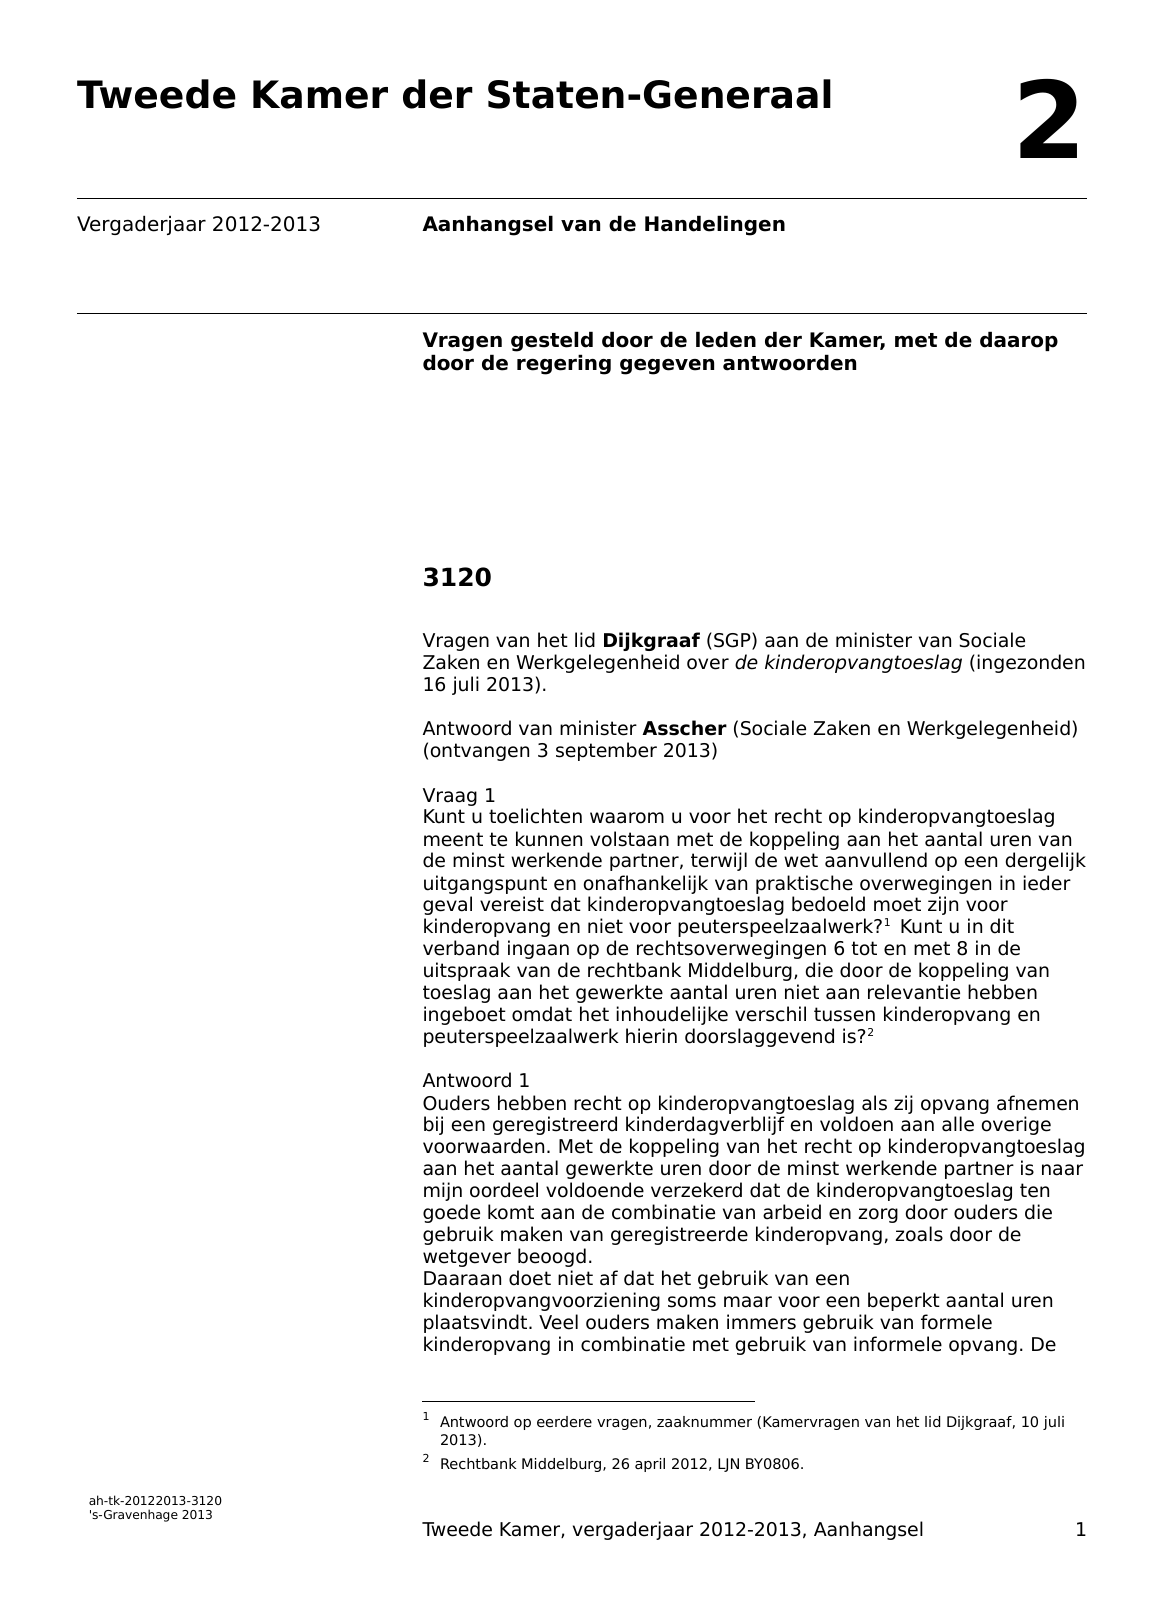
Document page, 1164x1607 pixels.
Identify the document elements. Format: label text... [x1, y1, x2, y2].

table_cell Aanhangsel van de Handelingen [422, 199, 1087, 313]
text Ouders hebben recht op kinderopvangtoeslag als zij opvang afnemen bij een geregistreerd kinderdagverblijf en voldoen aan alle overige voorwaarden. Met de koppeling van het recht op kinderopvangtoeslag aan het aantal gewerkte uren door de minst werkende partner is naar mijn oordeel voldoende verzekerd dat de kinderopvangtoeslag ten goede komt aan de combinatie van arbeid en zorg door ouders die gebruik maken van geregistreerde kinderopvang, zoals door de wetgever beoogd. [422, 1092, 1087, 1268]
text Antwoord op eerdere vragen, zaaknummer (Kamervragen van het lid Dijkgraaf, 10 juli 2013). [422, 1410, 1087, 1449]
text Rechtbank Middelburg, 26 april 2012, LJN BY0806. [422, 1452, 1087, 1474]
text Vraag 1 [422, 784, 1087, 806]
text Antwoord 1 [422, 1070, 1087, 1092]
text Daaraan doet niet af dat het gebruik van een kinderopvangvoorziening soms maar voor een beperkt aantal uren plaatsvindt. Veel ouders maken immers gebruik van formele kinderopvang in combinatie met gebruik van informele opvang. De [422, 1268, 1087, 1356]
table_cell Vragen gesteld door de leden der Kamer, met de daarop door de regering gegeven antwoorden [422, 314, 1087, 375]
text 3120 [422, 563, 1087, 592]
table_header Tweede Kamer der Staten-Generaal [77, 59, 886, 198]
text Kunt u toelichten waarom u voor het recht op kinderopvangtoeslag meent te kunnen volstaan met de koppeling aan het aantal uren van de minst werkende partner, terwijl de wet aanvullend op een dergelijk uitgangspunt en onafhankelijk van praktische overwegingen in ieder geval vereist dat kinderopvangtoeslag bedoeld moet zijn voor kinderopvang en niet voor peuterspeelzaalwerk? Kunt u in dit verband ingaan op de rechtsoverwegingen 6 tot en met 8 in de uitspraak van de rechtbank Middelburg, die door de koppeling van toeslag aan het gewerkte aantal uren niet aan relevantie hebben ingeboet omdat het inhoudelijke verschil tussen kinderopvang en peuterspeelzaalwerk hierin doorslaggevend is? [422, 806, 1087, 1048]
text 's-Gravenhage 2013 [88, 1508, 323, 1522]
text Antwoord van minister Asscher (Sociale Zaken en Werkgelegenheid) (ontvangen 3 september 2013) [422, 718, 1087, 762]
text ah-tk-20122013-3120 [88, 1494, 323, 1508]
table_cell Vergaderjaar 2012-2013 [77, 199, 422, 313]
table_cell [77, 314, 422, 375]
text Vragen van het lid Dijkgraaf (SGP) aan de minister van Sociale Zaken en Werkgelegenheid over de kinderopvangtoeslag (ingezonden 16 juli 2013). [422, 630, 1087, 696]
table_header 2 [886, 59, 1087, 198]
